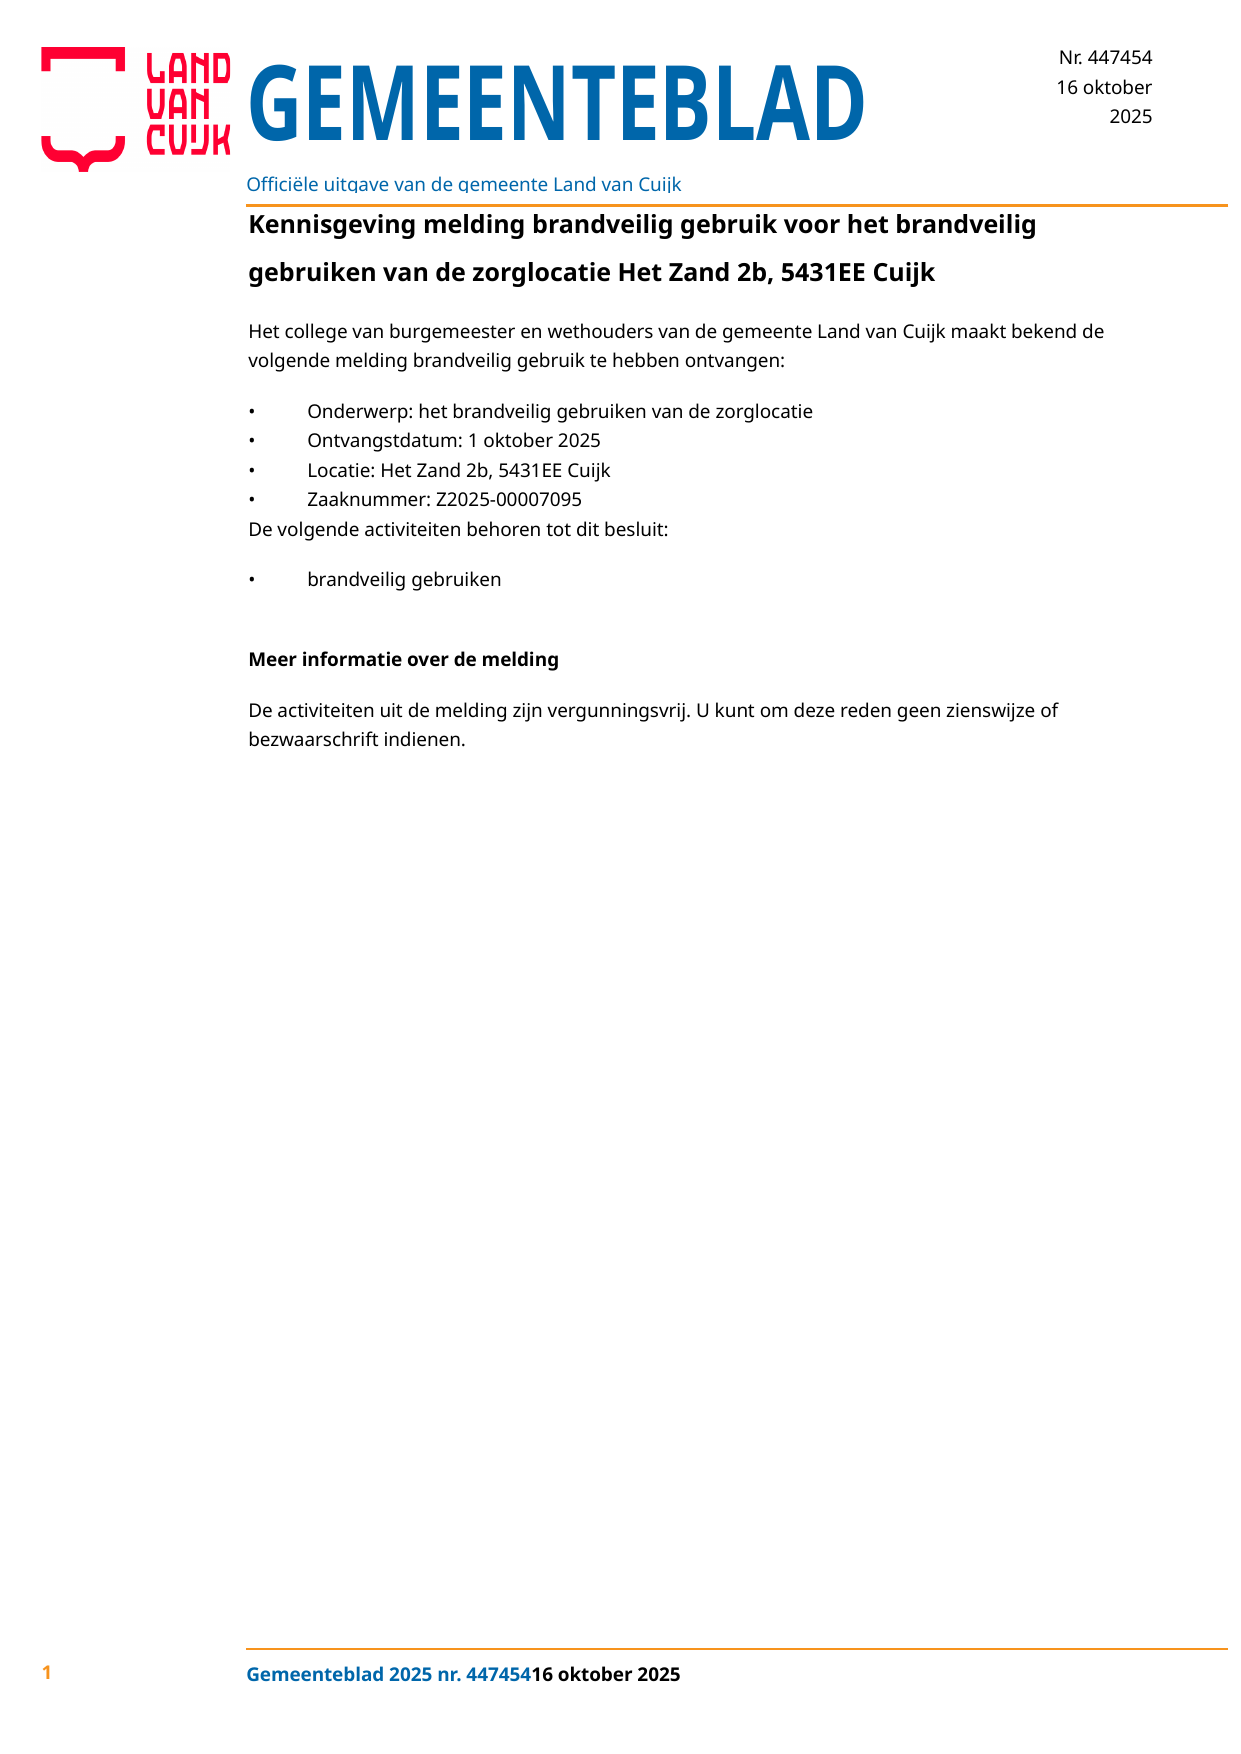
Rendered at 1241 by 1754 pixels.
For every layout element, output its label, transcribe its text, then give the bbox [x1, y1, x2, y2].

list Zaaknummer: Z2025-00007095 [248, 487, 1152, 512]
text De activiteiten uit de melding zijn vergunningsvrij. U kunt om deze reden geen zienswijze of bezwaarschrift indienen. [248, 697, 1152, 752]
picture [41, 47, 231, 172]
list brandveilig gebruiken [248, 567, 1152, 592]
list Onderwerp: het brandveilig gebruiken van de zorglocatie [248, 398, 1152, 424]
list Ontvangstdatum: 1 oktober 2025 [248, 427, 1152, 453]
text De volgende activiteiten behoren tot dit besluit: [248, 516, 1152, 542]
text Meer informatie over de melding [248, 647, 1152, 672]
text Het college van burgemeester en wethouders van de gemeente Land van Cuijk maakt bekend de volgende melding brandveilig gebruik te hebben ontvangen: [248, 318, 1152, 373]
list Locatie: Het Zand 2b, 5431EE Cuijk [248, 457, 1152, 483]
text Kennisgeving melding brandveilig gebruik voor het brandveilig gebruiken van de zorglocatie Het Zand 2b, 5431EE Cuijk [248, 207, 1152, 288]
